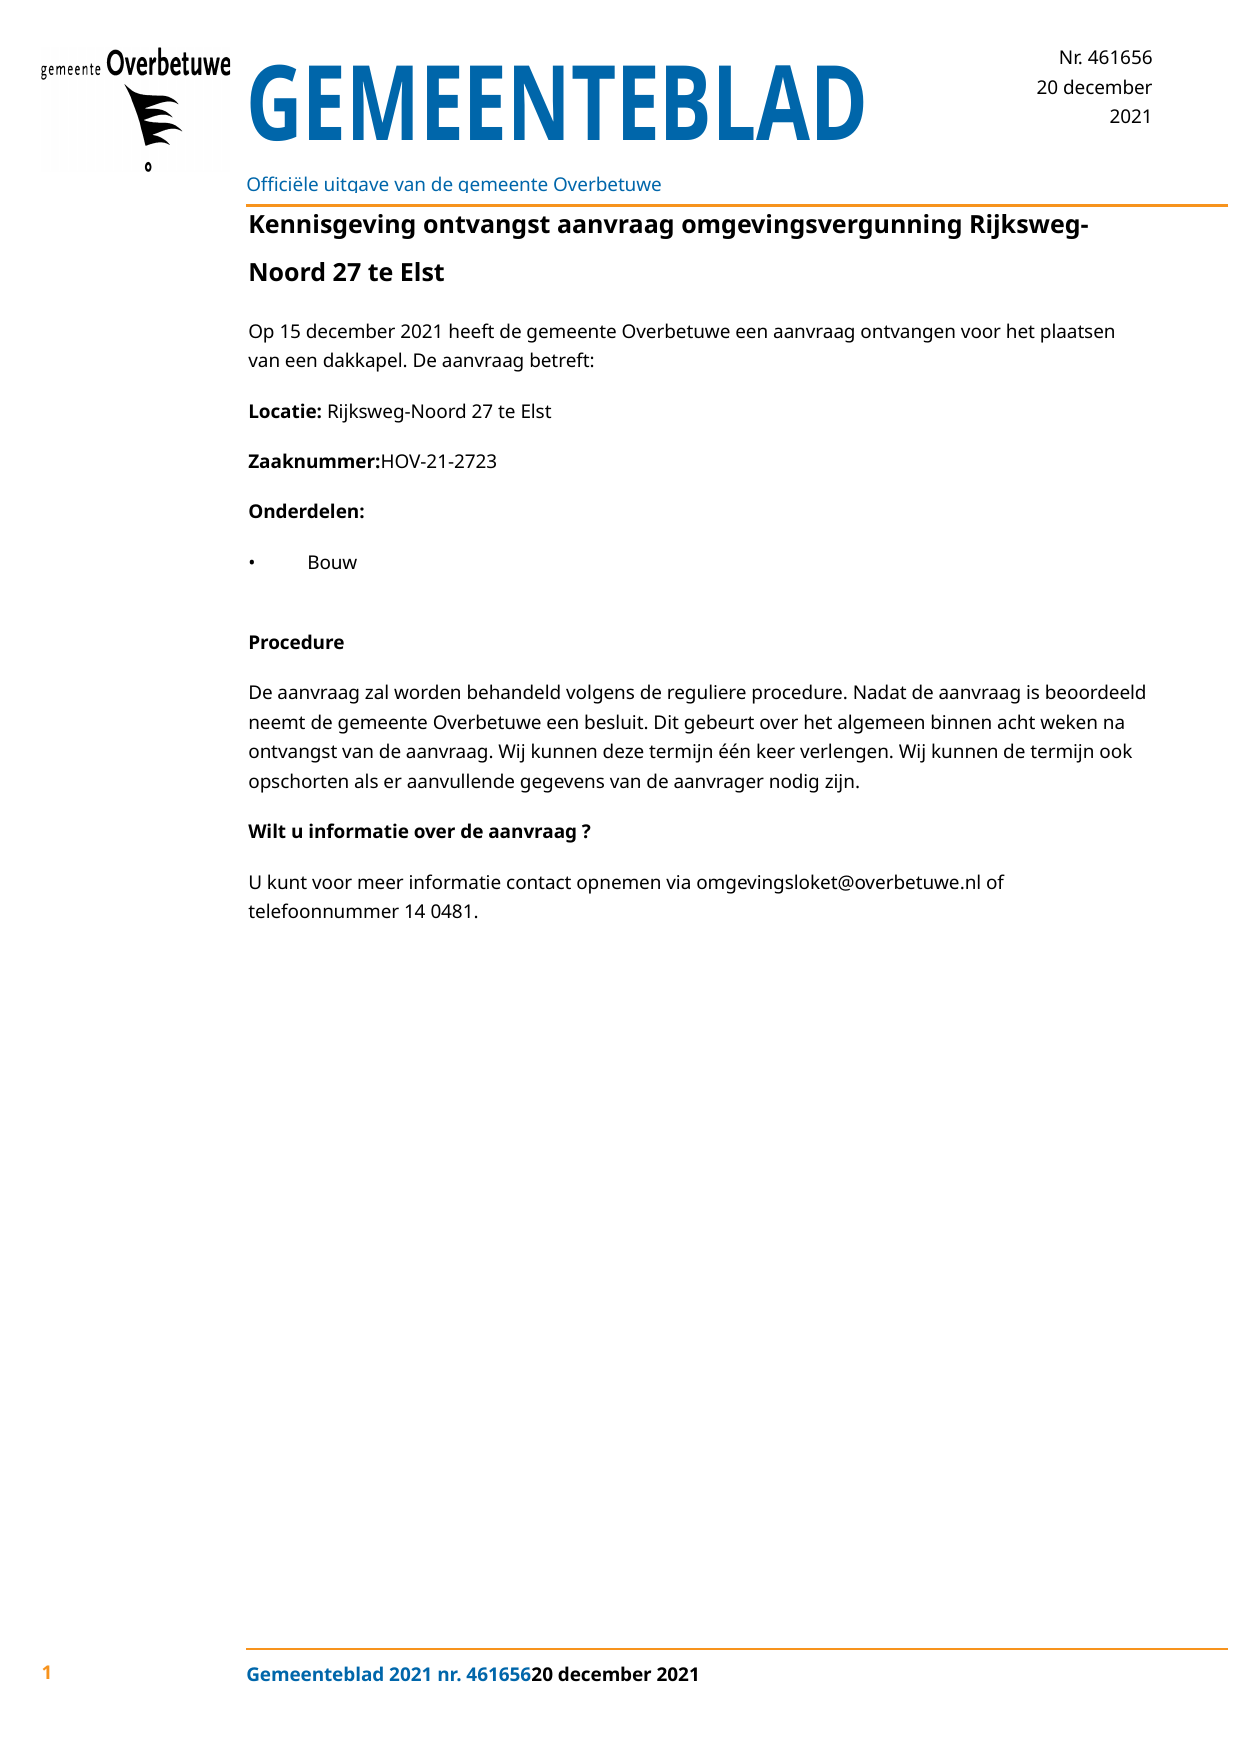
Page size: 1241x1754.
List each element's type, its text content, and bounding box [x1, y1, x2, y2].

text Kennisgeving ontvangst aanvraag omgevingsvergunning Rijksweg-Noord 27 te Elst [248, 207, 1152, 288]
text Zaaknummer:HOV-21-2723 [248, 448, 1152, 474]
text De aanvraag zal worden behandeld volgens de reguliere procedure. Nadat de aanvraag is beoordeeld neemt de gemeente Overbetuwe een besluit. Dit gebeurt over het algemeen binnen acht weken na ontvangst van de aanvraag. Wij kunnen deze termijn één keer verlengen. Wij kunnen de termijn ook opschorten als er aanvullende gegevens van de aanvrager nodig zijn. [248, 679, 1152, 794]
text Wilt u informatie over de aanvraag ? [248, 819, 1152, 844]
text Procedure [248, 629, 1152, 655]
text Locatie: Rijksweg-Noord 27 te Elst [248, 398, 1152, 424]
list Bouw [248, 549, 1152, 575]
picture [41, 47, 231, 172]
text Onderdelen: [248, 499, 1152, 524]
text Op 15 december 2021 heeft de gemeente Overbetuwe een aanvraag ontvangen voor het plaatsen van een dakkapel. De aanvraag betreft: [248, 318, 1152, 373]
text U kunt voor meer informatie contact opnemen via omgevingsloket@overbetuwe.nl of telefoonnummer 14 0481. [248, 869, 1152, 924]
